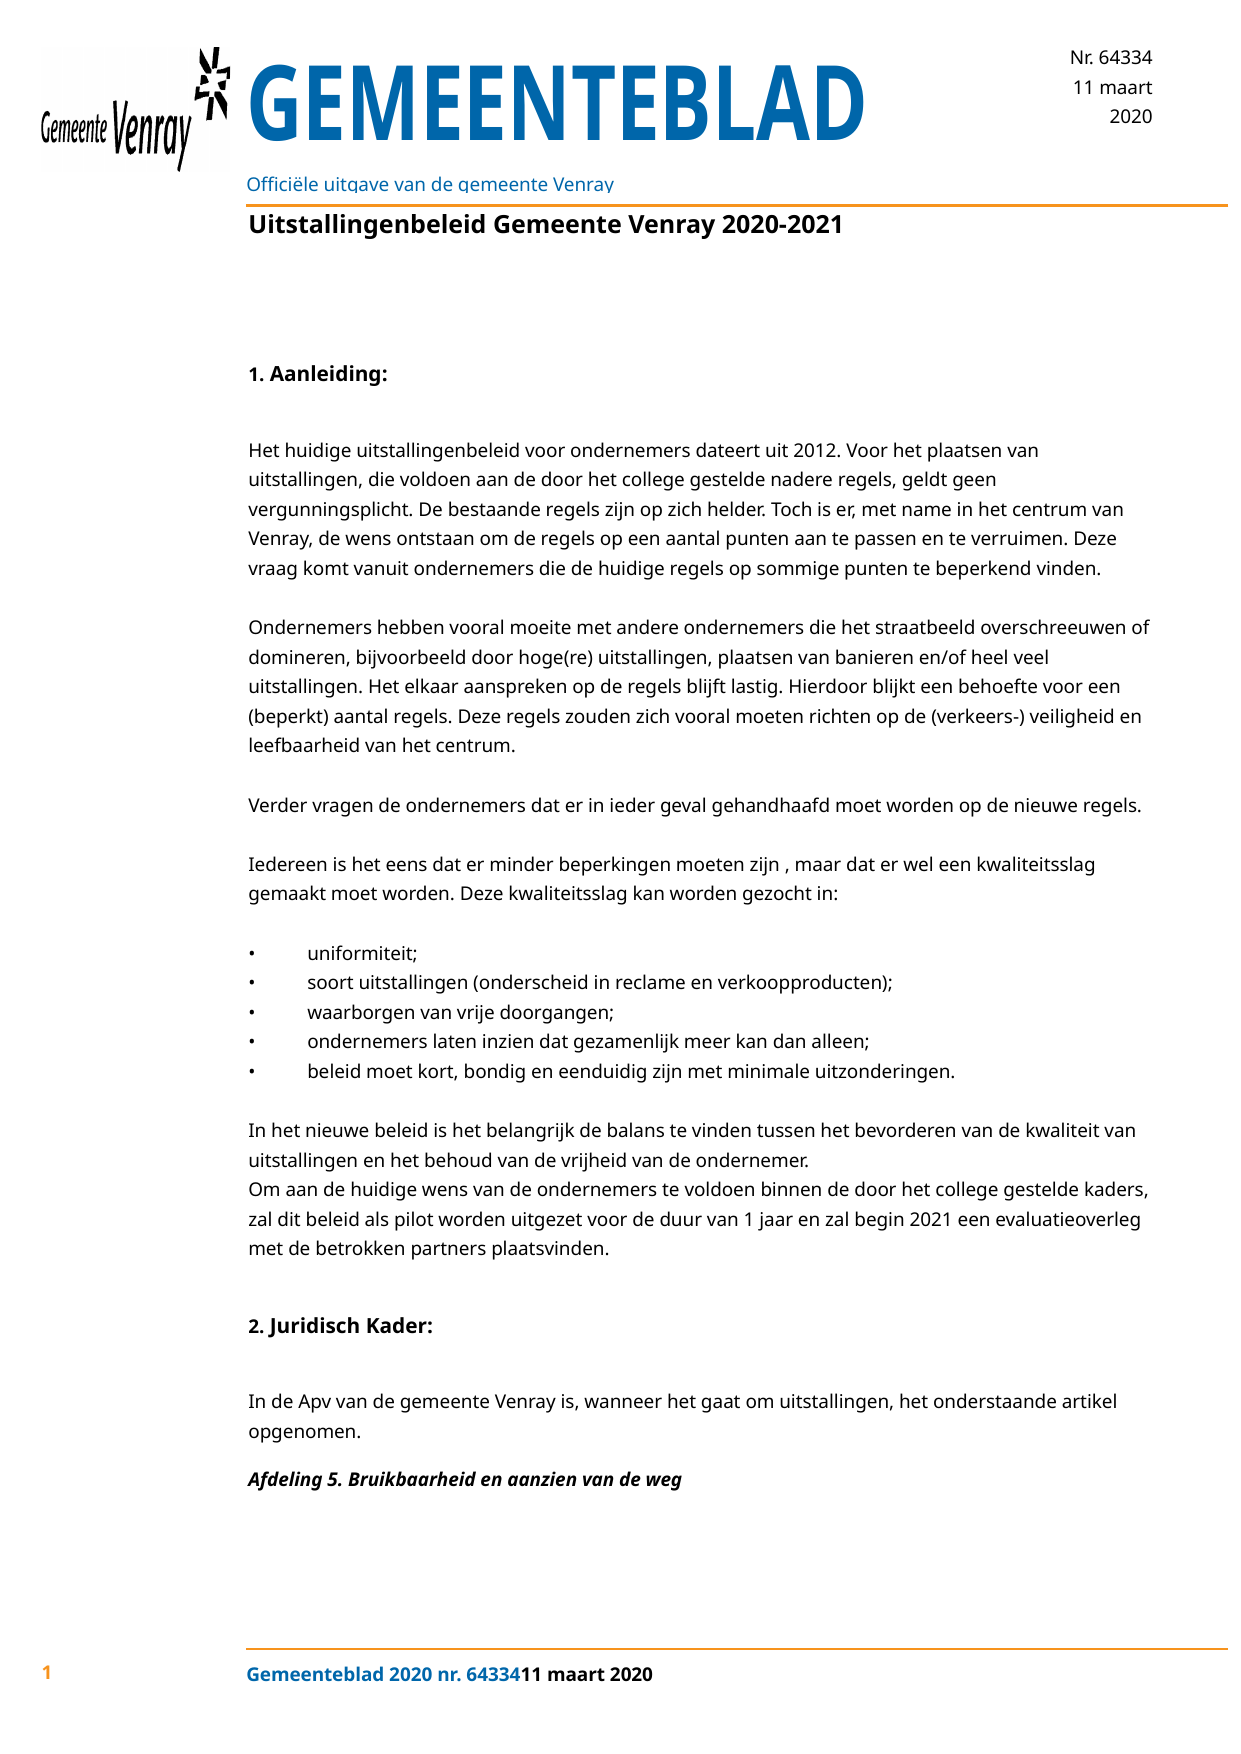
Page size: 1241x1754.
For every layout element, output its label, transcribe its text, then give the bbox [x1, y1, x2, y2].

text Ondernemers hebben vooral moeite met andere ondernemers die het straatbeeld overschreeuwen of domineren, bijvoorbeeld door hoge(re) uitstallingen, plaatsen van banieren en/of heel veel uitstallingen. Het elkaar aanspreken op de regels blijft lastig. Hierdoor blijkt een behoefte voor een (beperkt) aantal regels. Deze regels zouden zich vooral moeten richten op de (verkeers-) veiligheid en leefbaarheid van het centrum. [248, 614, 1152, 758]
text 2. Juridisch Kader: [248, 1311, 1152, 1339]
text Verder vragen de ondernemers dat er in ieder geval gehandhaafd moet worden op de nieuwe regels. [248, 792, 1152, 817]
text In het nieuwe beleid is het belangrijk de balans te vinden tussen het bevorderen van de kwaliteit van uitstallingen en het behoud van de vrijheid van de ondernemer. [248, 1117, 1152, 1172]
text 1. Aanleiding: [248, 359, 1152, 387]
list ondernemers laten inzien dat gezamenlijk meer kan dan alleen; [248, 1028, 1152, 1054]
text Iedereen is het eens dat er minder beperkingen moeten zijn , maar dat er wel een kwaliteitsslag gemaakt moet worden. Deze kwaliteitsslag kan worden gezocht in: [248, 851, 1152, 906]
list soort uitstallingen (onderscheid in reclame en verkoopproducten); [248, 969, 1152, 995]
text In de Apv van de gemeente Venray is, wanneer het gaat om uitstallingen, het onderstaande artikel opgenomen. [248, 1388, 1152, 1444]
list uniformiteit; [248, 940, 1152, 965]
picture [41, 47, 231, 172]
text Afdeling 5. Bruikbaarheid en aanzien van de weg [248, 1464, 1152, 1492]
text Uitstallingenbeleid Gemeente Venray 2020-2021 [248, 207, 1152, 241]
list beleid moet kort, bondig en eenduidig zijn met minimale uitzonderingen. [248, 1058, 1152, 1084]
list waarborgen van vrije doorgangen; [248, 999, 1152, 1024]
text Om aan de huidige wens van de ondernemers te voldoen binnen de door het college gestelde kaders, zal dit beleid als pilot worden uitgezet voor de duur van 1 jaar en zal begin 2021 een evaluatieoverleg met de betrokken partners plaatsvinden. [248, 1176, 1152, 1261]
text Het huidige uitstallingenbeleid voor ondernemers dateert uit 2012. Voor het plaatsen van uitstallingen, die voldoen aan de door het college gestelde nadere regels, geldt geen vergunningsplicht. De bestaande regels zijn op zich helder. Toch is er, met name in het centrum van Venray, de wens ontstaan om de regels op een aantal punten aan te passen en te verruimen. Deze vraag komt vanuit ondernemers die de huidige regels op sommige punten te beperkend vinden. [248, 437, 1152, 581]
